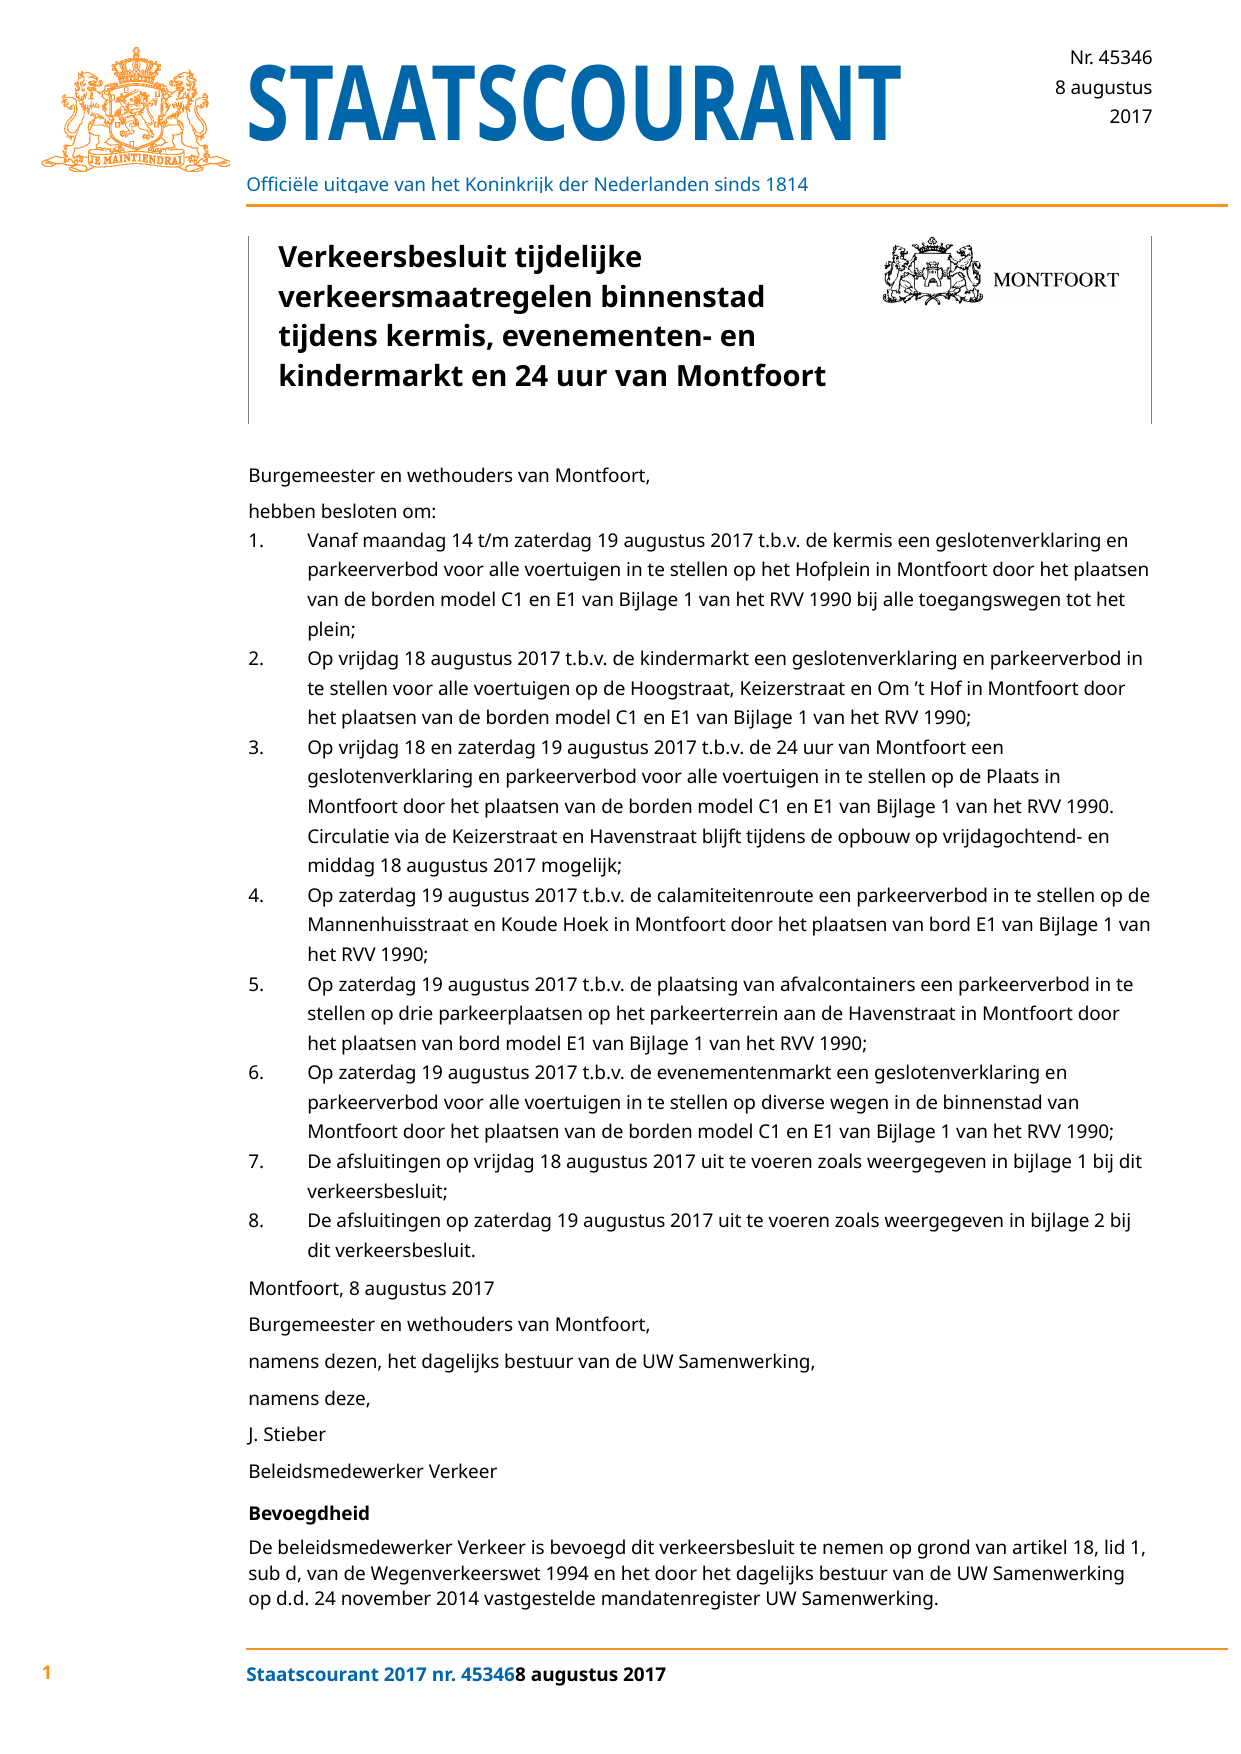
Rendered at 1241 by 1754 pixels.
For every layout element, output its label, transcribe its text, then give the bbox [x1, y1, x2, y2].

text namens dezen, het dagelijks bestuur van de UW Samenwerking, [248, 1348, 1152, 1374]
list Vanaf maandag 14 t/m zaterdag 19 augustus 2017 t.b.v. de kermis een geslotenverklaring en parkeerverbod voor alle voertuigen in te stellen op het Hofplein in Montfoort door het plaatsen van de borden model C1 en E1 van Bijlage 1 van het RVV 1990 bij alle toegangswegen tot het plein; [248, 527, 1152, 641]
list Op zaterdag 19 augustus 2017 t.b.v. de calamiteitenroute een parkeerverbod in te stellen op de Mannenhuisstraat en Koude Hoek in Montfoort door het plaatsen van bord E1 van Bijlage 1 van het RVV 1990; [248, 882, 1152, 967]
text Beleidsmedewerker Verkeer [248, 1458, 1152, 1484]
text Bevoegdheid [248, 1500, 1152, 1526]
table_header [850, 236, 1151, 424]
text Burgemeester en wethouders van Montfoort, [248, 462, 1152, 488]
list Op vrijdag 18 en zaterdag 19 augustus 2017 t.b.v. de 24 uur van Montfoort een geslotenverklaring en parkeerverbod voor alle voertuigen in te stellen op de Plaats in Montfoort door het plaatsen van de borden model C1 en E1 van Bijlage 1 van het RVV 1990. Circulatie via de Keizerstraat en Havenstraat blijft tijdens de opbouw op vrijdagochtend- en middag 18 augustus 2017 mogelijk; [248, 734, 1152, 878]
picture [41, 47, 231, 172]
list Op vrijdag 18 augustus 2017 t.b.v. de kindermarkt een geslotenverklaring en parkeerverbod in te stellen voor alle voertuigen op de Hoogstraat, Keizerstraat en Om ’t Hof in Montfoort door het plaatsen van de borden model C1 en E1 van Bijlage 1 van het RVV 1990; [248, 645, 1152, 730]
text Burgemeester en wethouders van Montfoort, [248, 1312, 1152, 1337]
text Montfoort, 8 augustus 2017 [248, 1275, 1152, 1301]
text De beleidsmedewerker Verkeer is bevoegd dit verkeersbesluit te nemen op grond van artikel 18, lid 1, sub d, van de Wegenverkeerswet 1994 en het door het dagelijks bestuur van de UW Samenwerking op d.d. 24 november 2014 vastgestelde mandatenregister UW Samenwerking. [248, 1534, 1152, 1611]
list Op zaterdag 19 augustus 2017 t.b.v. de evenementenmarkt een geslotenverklaring en parkeerverbod voor alle voertuigen in te stellen op diverse wegen in de binnenstad van Montfoort door het plaatsen van de borden model C1 en E1 van Bijlage 1 van het RVV 1990; [248, 1059, 1152, 1144]
picture [882, 236, 1119, 306]
text namens deze, [248, 1385, 1152, 1411]
text J. Stieber [248, 1422, 1152, 1447]
list De afsluitingen op zaterdag 19 augustus 2017 uit te voeren zoals weergegeven in bijlage 2 bij dit verkeersbesluit. [248, 1207, 1152, 1263]
text hebben besloten om: [248, 499, 1152, 524]
table_header Verkeersbesluit tijdelijke verkeersmaatregelen binnenstad tijdens kermis, evenementen- en kindermarkt en 24 uur van Montfoort [249, 236, 850, 424]
list Op zaterdag 19 augustus 2017 t.b.v. de plaatsing van afvalcontainers een parkeerverbod in te stellen op drie parkeerplaatsen op het parkeerterrein aan de Havenstraat in Montfoort door het plaatsen van bord model E1 van Bijlage 1 van het RVV 1990; [248, 971, 1152, 1056]
list De afsluitingen op vrijdag 18 augustus 2017 uit te voeren zoals weergegeven in bijlage 1 bij dit verkeersbesluit; [248, 1148, 1152, 1203]
